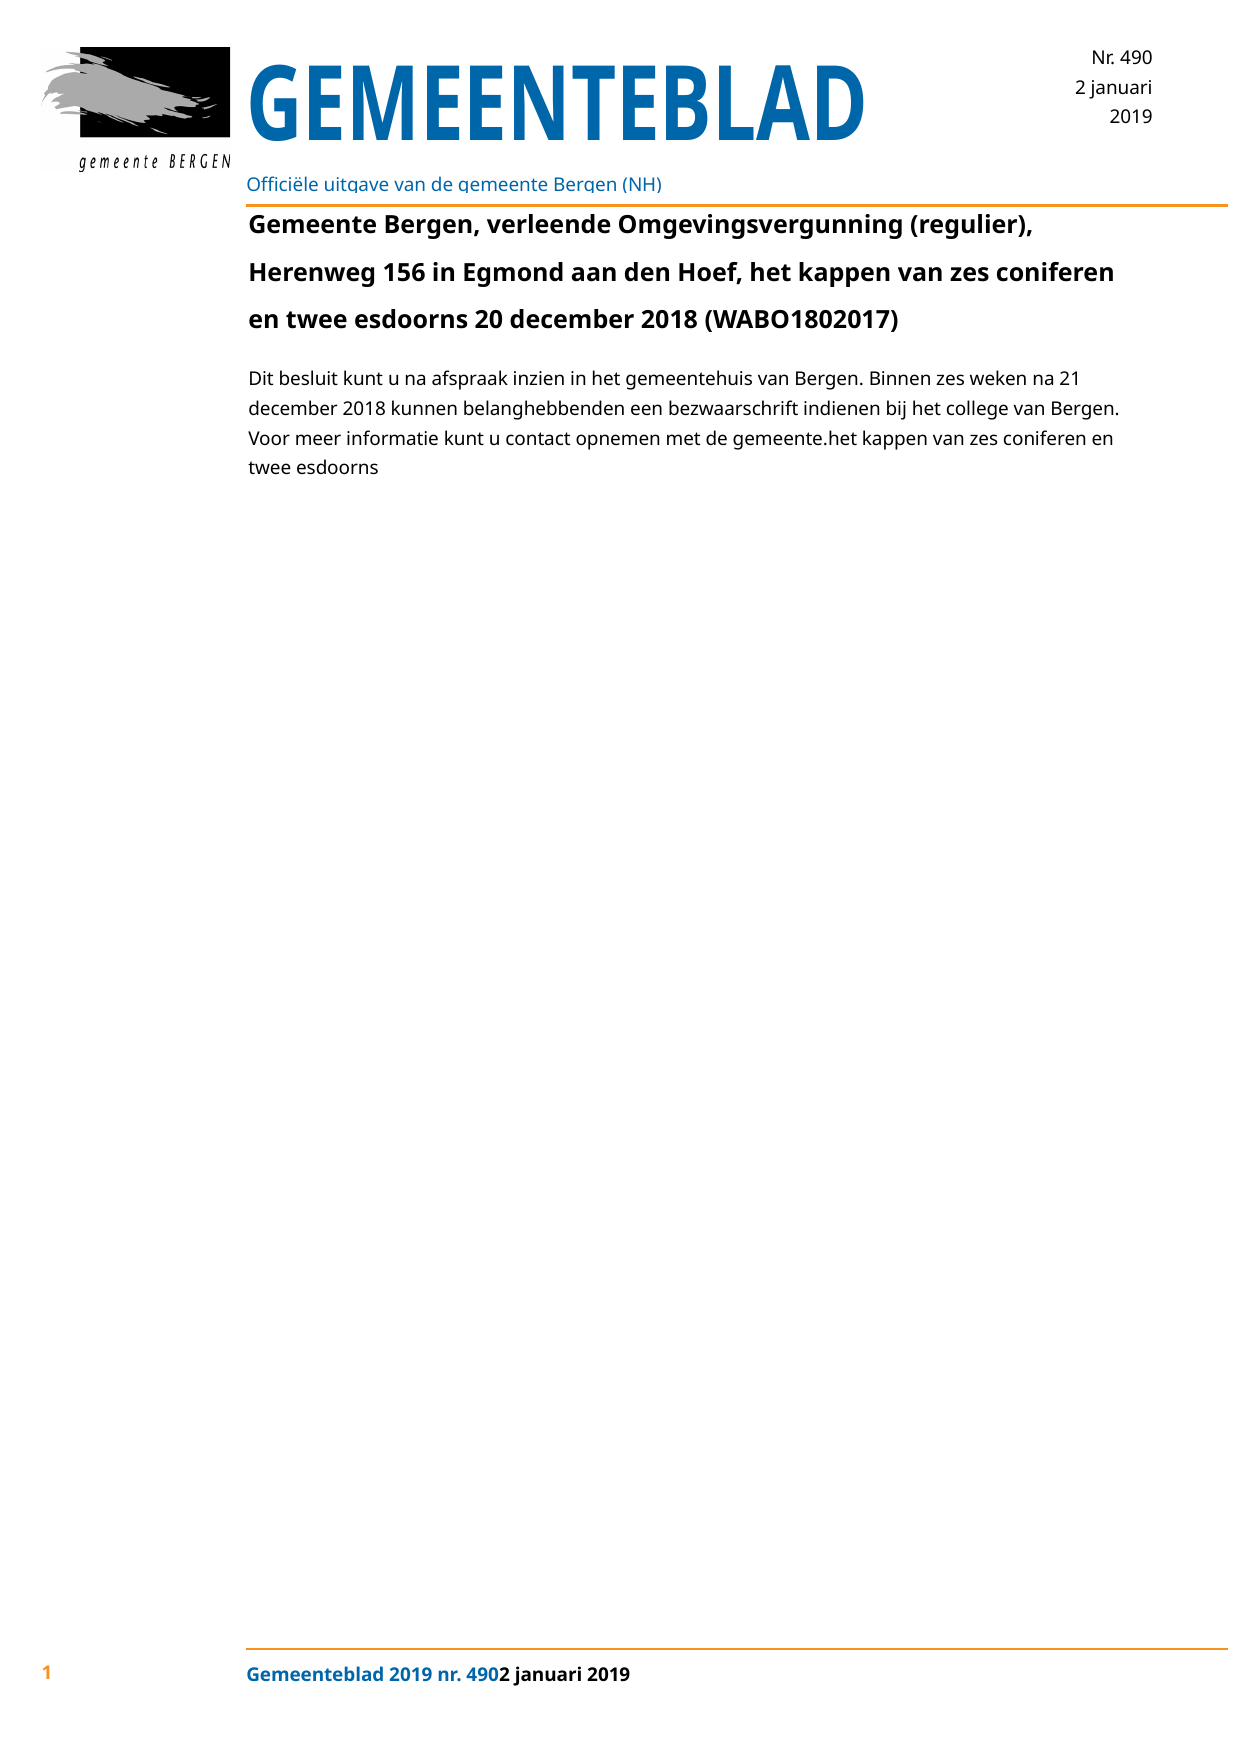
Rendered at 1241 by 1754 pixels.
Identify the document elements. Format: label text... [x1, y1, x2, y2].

text Gemeente Bergen, verleende Omgevingsvergunning (regulier), Herenweg 156 in Egmond aan den Hoef, het kappen van zes coniferen en twee esdoorns 20 december 2018 (WABO1802017) [248, 207, 1152, 336]
picture [41, 47, 231, 172]
text Dit besluit kunt u na afspraak inzien in het gemeentehuis van Bergen. Binnen zes weken na 21 december 2018 kunnen belanghebbenden een bezwaarschrift indienen bij het college van Bergen. Voor meer informatie kunt u contact opnemen met de gemeente.het kappen van zes coniferen en twee esdoorns [248, 366, 1152, 480]
